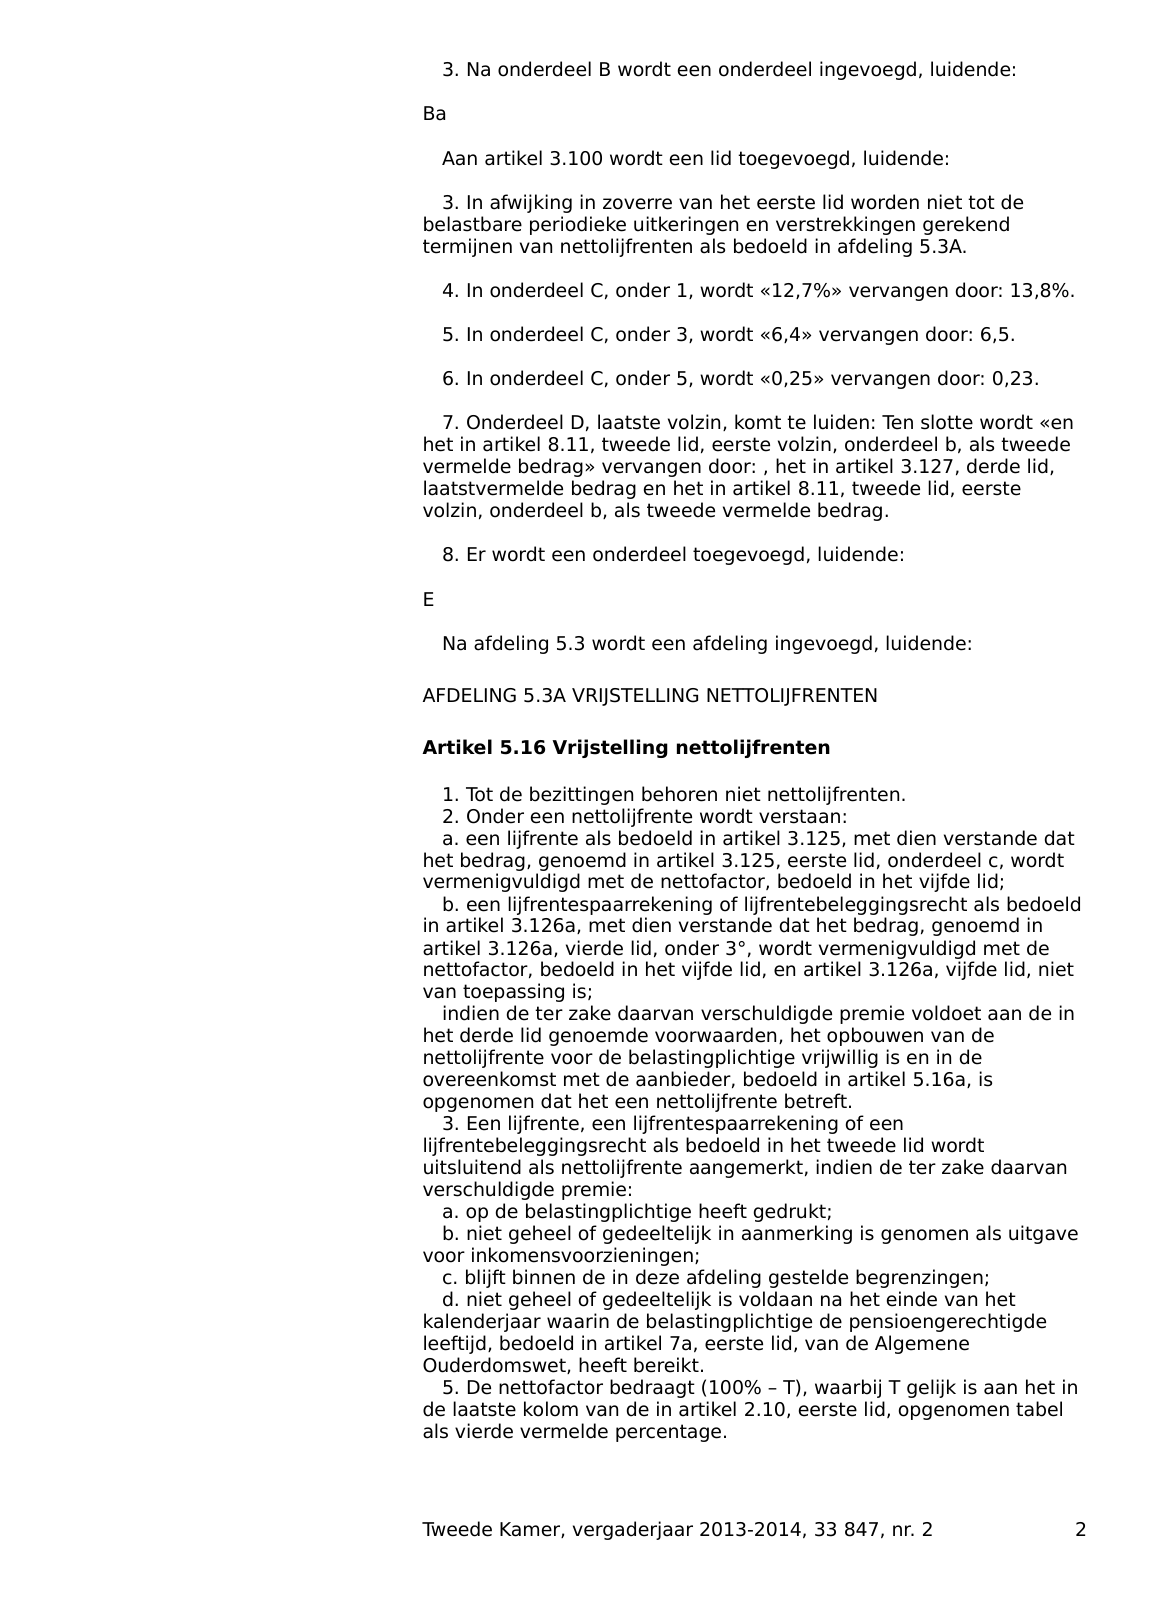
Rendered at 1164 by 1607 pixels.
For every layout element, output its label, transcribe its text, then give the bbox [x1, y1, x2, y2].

text 5. In onderdeel C, onder 3, wordt «6,4» vervangen door: 6,5. [422, 324, 1087, 346]
text 3. Een lijfrente, een lijfrentespaarrekening of een lijfrentebeleggingsrecht als bedoeld in het tweede lid wordt uitsluitend als nettolijfrente aangemerkt, indien de ter zake daarvan verschuldigde premie: [422, 1113, 1087, 1201]
text 8. Er wordt een onderdeel toegevoegd, luidende: [422, 544, 1087, 566]
text Aan artikel 3.100 wordt een lid toegevoegd, luidende: [422, 147, 1087, 169]
subtitle AFDELING 5.3A VRIJSTELLING NETTOLIJFRENTEN [422, 684, 1087, 707]
text 7. Onderdeel D, laatste volzin, komt te luiden: Ten slotte wordt «en het in artikel 8.11, tweede lid, eerste volzin, onderdeel b, als tweede vermelde bedrag» vervangen door: , het in artikel 3.127, derde lid, laatstvermelde bedrag en het in artikel 8.11, tweede lid, eerste volzin, onderdeel b, als tweede vermelde bedrag. [422, 412, 1087, 522]
text E [422, 588, 1087, 610]
text a. een lijfrente als bedoeld in artikel 3.125, met dien verstande dat het bedrag, genoemd in artikel 3.125, eerste lid, onderdeel c, wordt vermenigvuldigd met de nettofactor, bedoeld in het vijfde lid; [422, 827, 1087, 893]
text c. blijft binnen de in deze afdeling gestelde begrenzingen; [422, 1267, 1087, 1289]
text 2. Onder een nettolijfrente wordt verstaan: [422, 806, 1087, 827]
text b. een lijfrentespaarrekening of lijfrentebeleggingsrecht als bedoeld in artikel 3.126a, met dien verstande dat het bedrag, genoemd in artikel 3.126a, vierde lid, onder 3°, wordt vermenigvuldigd met de nettofactor, bedoeld in het vijfde lid, en artikel 3.126a, vijfde lid, niet van toepassing is; [422, 893, 1087, 1003]
text Ba [422, 103, 1087, 125]
text 3. In afwijking in zoverre van het eerste lid worden niet tot de belastbare periodieke uitkeringen en verstrekkingen gerekend termijnen van nettolijfrenten als bedoeld in afdeling 5.3A. [422, 192, 1087, 257]
text indien de ter zake daarvan verschuldigde premie voldoet aan de in het derde lid genoemde voorwaarden, het opbouwen van de nettolijfrente voor de belastingplichtige vrijwillig is en in de overeenkomst met de aanbieder, bedoeld in artikel 5.16a, is opgenomen dat het een nettolijfrente betreft. [422, 1003, 1087, 1113]
text Na afdeling 5.3 wordt een afdeling ingevoegd, luidende: [422, 633, 1087, 654]
subtitle Artikel 5.16 Vrijstelling nettolijfrenten [422, 737, 1087, 758]
text b. niet geheel of gedeeltelijk in aanmerking is genomen als uitgave voor inkomensvoorzieningen; [422, 1223, 1087, 1267]
text a. op de belastingplichtige heeft gedrukt; [422, 1201, 1087, 1223]
text 1. Tot de bezittingen behoren niet nettolijfrenten. [422, 783, 1087, 806]
text 6. In onderdeel C, onder 5, wordt «0,25» vervangen door: 0,23. [422, 368, 1087, 390]
text d. niet geheel of gedeeltelijk is voldaan na het einde van het kalenderjaar waarin de belastingplichtige de pensioengerechtigde leeftijd, bedoeld in artikel 7a, eerste lid, van de Algemene Ouderdomswet, heeft bereikt. [422, 1289, 1087, 1377]
text 5. De nettofactor bedraagt (100% – T), waarbij T gelijk is aan het in de laatste kolom van de in artikel 2.10, eerste lid, opgenomen tabel als vierde vermelde percentage. [422, 1377, 1087, 1443]
text 3. Na onderdeel B wordt een onderdeel ingevoegd, luidende: [422, 59, 1087, 81]
text 4. In onderdeel C, onder 1, wordt «12,7%» vervangen door: 13,8%. [422, 280, 1087, 302]
